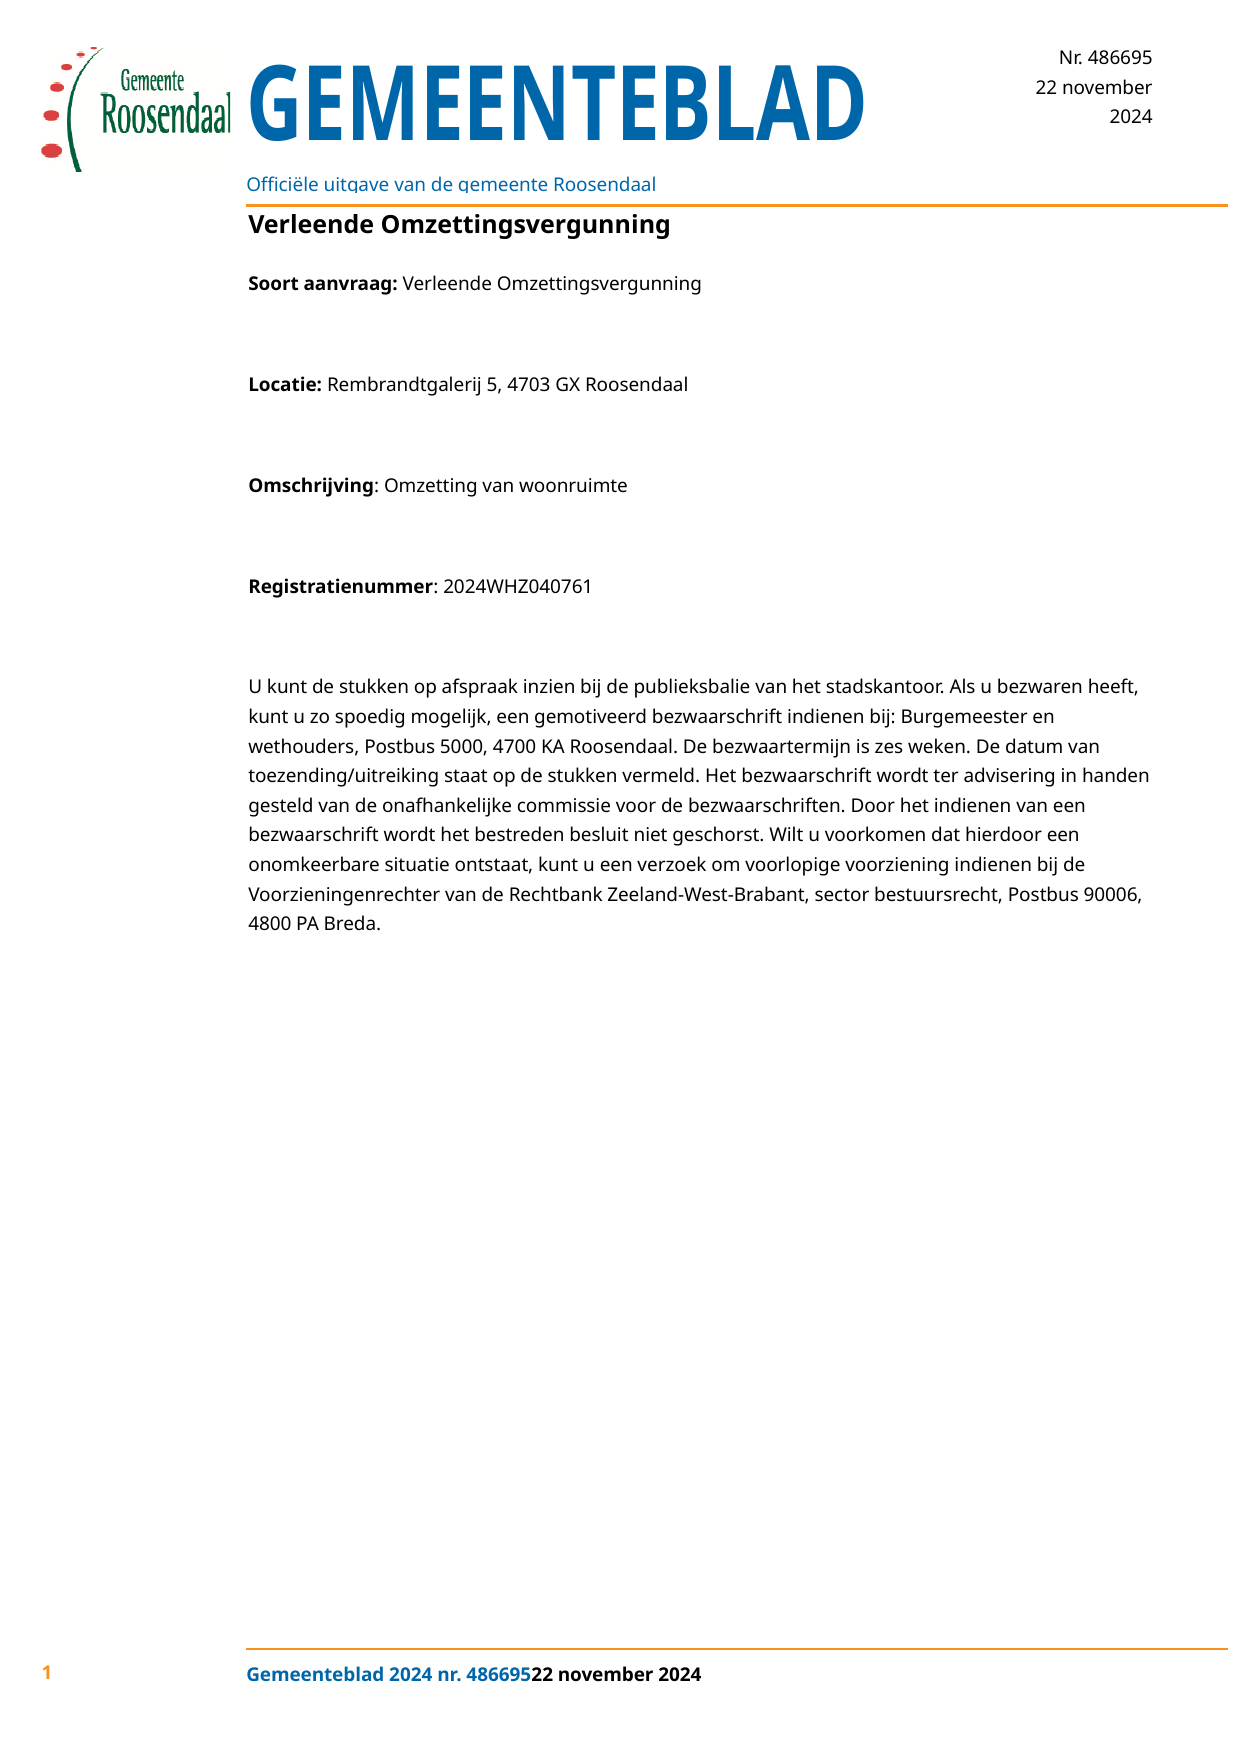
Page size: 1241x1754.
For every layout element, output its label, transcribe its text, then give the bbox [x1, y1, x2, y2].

text U kunt de stukken op afspraak inzien bij de publieksbalie van het stadskantoor. Als u bezwaren heeft, kunt u zo spoedig mogelijk, een gemotiveerd bezwaarschrift indienen bij: Burgemeester en wethouders, Postbus 5000, 4700 KA Roosendaal. De bezwaartermijn is zes weken. De datum van toezending/uitreiking staat op de stukken vermeld. Het bezwaarschrift wordt ter advisering in handen gesteld van de onafhankelijke commissie voor de bezwaarschriften. Door het indienen van een bezwaarschrift wordt het bestreden besluit niet geschorst. Wilt u voorkomen dat hierdoor een onomkeerbare situatie ontstaat, kunt u een verzoek om voorlopige voorziening indienen bij de Voorzieningenrechter van de Rechtbank Zeeland-West-Brabant, sector bestuursrecht, Postbus 90006, 4800 PA Breda. [248, 674, 1152, 936]
text Registratienummer: 2024WHZ040761 [248, 573, 1152, 598]
picture [41, 47, 231, 172]
text Soort aanvraag: Verleende Omzettingsvergunning [248, 270, 1152, 296]
text Omschrijving: Omzetting van woonruimte [248, 472, 1152, 498]
text Locatie: Rembrandtgalerij 5, 4703 GX Roosendaal [248, 371, 1152, 397]
text Verleende Omzettingsvergunning [248, 207, 1152, 241]
